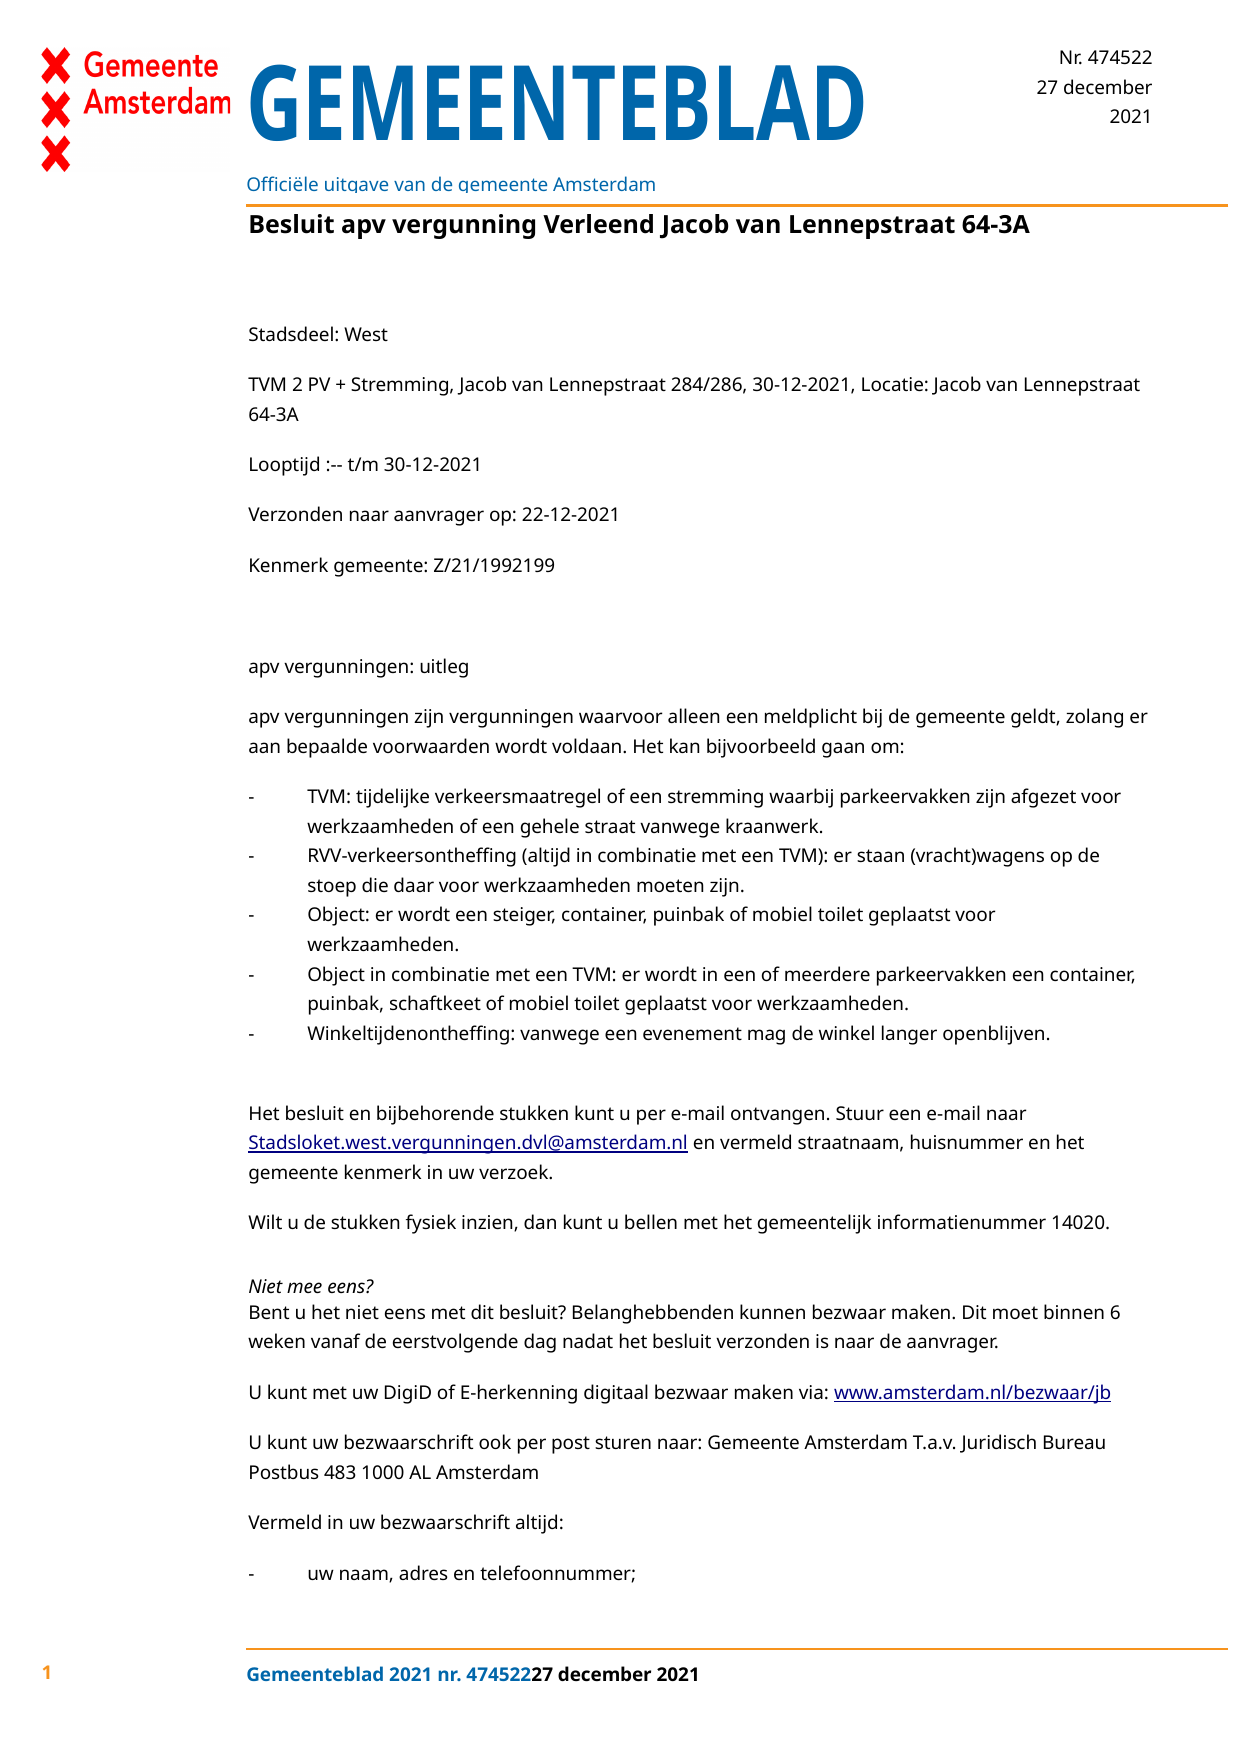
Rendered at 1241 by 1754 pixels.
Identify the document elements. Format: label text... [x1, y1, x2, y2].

list Object: er wordt een steiger, container, puinbak of mobiel toilet geplaatst voor werkzaamheden. [248, 902, 1152, 957]
text Besluit apv vergunning Verleend Jacob van Lennepstraat 64-3A [248, 207, 1152, 241]
text U kunt met uw DigiD of E-herkenning digitaal bezwaar maken via: www.amsterdam.nl/bezwaar/jb [248, 1379, 1152, 1405]
list Winkeltijdenontheffing: vanwege een evenement mag de winkel langer openblijven. [248, 1020, 1152, 1046]
text U kunt uw bezwaarschrift ook per post sturen naar: Gemeente Amsterdam T.a.v. Juridisch Bureau Postbus 483 1000 AL Amsterdam [248, 1429, 1152, 1485]
text Vermeld in uw bezwaarschrift altijd: [248, 1509, 1152, 1535]
text Verzonden naar aanvrager op: 22-12-2021 [248, 502, 1152, 527]
list uw naam, adres en telefoonnummer; [248, 1560, 1152, 1586]
text Het besluit en bijbehorende stukken kunt u per e-mail ontvangen. Stuur een e-mail naar Stadsloket.west.vergunningen.dvl@amsterdam.nl en vermeld straatnaam, huisnummer en het gemeente kenmerk in uw verzoek. [248, 1100, 1152, 1185]
list TVM: tijdelijke verkeersmaatregel of een stremming waarbij parkeervakken zijn afgezet voor werkzaamheden of een gehele straat vanwege kraanwerk. [248, 783, 1152, 838]
list Object in combinatie met een TVM: er wordt in een of meerdere parkeervakken een container, puinbak, schaftkeet of mobiel toilet geplaatst voor werkzaamheden. [248, 961, 1152, 1016]
picture [41, 47, 231, 172]
text Niet mee eens? [248, 1273, 1152, 1299]
text Bent u het niet eens met dit besluit? Belanghebbenden kunnen bezwaar maken. Dit moet binnen 6 weken vanaf de eerstvolgende dag nadat het besluit verzonden is naar de aanvrager. [248, 1299, 1152, 1354]
text TVM 2 PV + Stremming, Jacob van Lennepstraat 284/286, 30-12-2021, Locatie: Jacob van Lennepstraat 64-3A [248, 371, 1152, 426]
text Kenmerk gemeente: Z/21/1992199 [248, 552, 1152, 578]
text Stadsdeel: West [248, 321, 1152, 346]
text apv vergunningen: uitleg [248, 653, 1152, 678]
list RVV-verkeersontheffing (altijd in combinatie met een TVM): er staan (vracht)wagens op de stoep die daar voor werkzaamheden moeten zijn. [248, 842, 1152, 898]
text apv vergunningen zijn vergunningen waarvoor alleen een meldplicht bij de gemeente geldt, zolang er aan bepaalde voorwaarden wordt voldaan. Het kan bijvoorbeeld gaan om: [248, 703, 1152, 758]
text Looptijd :-- t/m 30-12-2021 [248, 451, 1152, 477]
text Wilt u de stukken fysiek inzien, dan kunt u bellen met het gemeentelijk informatienummer 14020. [248, 1209, 1152, 1235]
